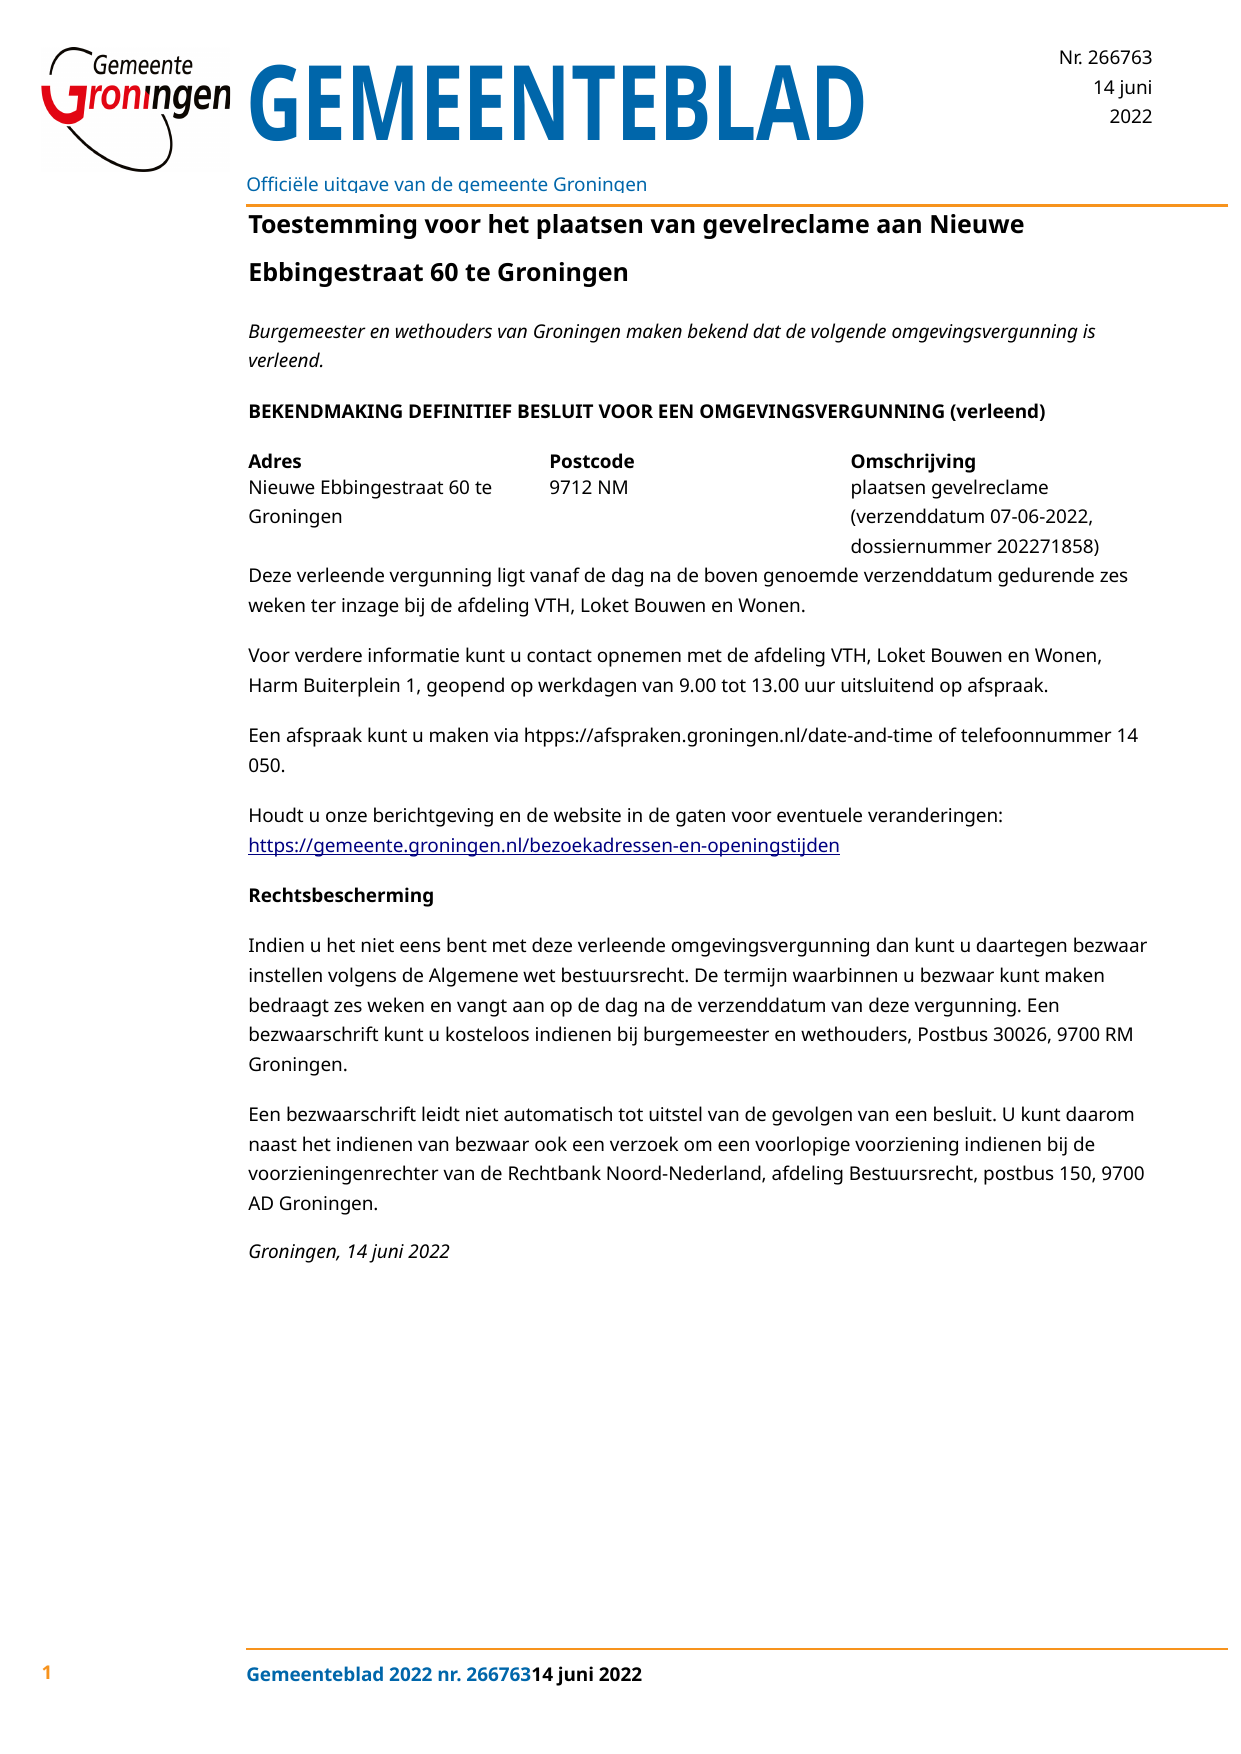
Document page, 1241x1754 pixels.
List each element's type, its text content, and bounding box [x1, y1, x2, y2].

text Groningen, 14 juni 2022 [248, 1238, 1152, 1264]
text Burgemeester en wethouders van Groningen maken bekend dat de volgende omgevingsvergunning is verleend. [248, 318, 1152, 373]
text Indien u het niet eens bent met deze verleende omgevingsvergunning dan kunt u daartegen bezwaar instellen volgens de Algemene wet bestuursrecht. De termijn waarbinnen u bezwaar kunt maken bedraagt zes weken en vangt aan op de dag na de verzenddatum van deze vergunning. Een bezwaarschrift kunt u kosteloos indienen bij burgemeester en wethouders, Postbus 30026, 9700 RM Groningen. [248, 933, 1152, 1077]
text BEKENDMAKING DEFINITIEF BESLUIT VOOR EEN OMGEVINGSVERGUNNING (verleend) [248, 398, 1152, 424]
table_cell Nieuwe Ebbingestraat 60 te Groningen [248, 474, 549, 559]
table_cell plaatsen gevelreclame (verzenddatum 07-06-2022, dossiernummer 202271858) [850, 474, 1152, 559]
text Deze verleende vergunning ligt vanaf de dag na de boven genoemde verzenddatum gedurende zes weken ter inzage bij de afdeling VTH, Loket Bouwen en Wonen. [248, 562, 1152, 618]
table_header Postcode [549, 449, 850, 474]
text Toestemming voor het plaatsen van gevelreclame aan Nieuwe Ebbingestraat 60 te Groningen [248, 207, 1152, 288]
text Houdt u onze berichtgeving en de website in de gaten voor eventuele veranderingen: https://gemeente.groningen.nl/bezoekadressen-en-openingstijden [248, 802, 1152, 858]
text Een bezwaarschrift leidt niet automatisch tot uitstel van de gevolgen van een besluit. U kunt daarom naast het indienen van bezwaar ook een verzoek om een voorlopige voorziening indienen bij de voorzieningenrechter van de Rechtbank Noord-Nederland, afdeling Bestuursrecht, postbus 150, 9700 AD Groningen. [248, 1101, 1152, 1216]
text Een afspraak kunt u maken via htpps://afspraken.groningen.nl/date-and-time of telefoonnummer 14 050. [248, 722, 1152, 778]
table_cell 9712 NM [549, 474, 850, 559]
table_header Omschrijving [850, 449, 1152, 474]
table_header Adres [248, 449, 549, 474]
text Voor verdere informatie kunt u contact opnemen met de afdeling VTH, Loket Bouwen en Wonen, Harm Buiterplein 1, geopend op werkdagen van 9.00 tot 13.00 uur uitsluitend op afspraak. [248, 642, 1152, 698]
picture [41, 47, 231, 172]
text Rechtsbescherming [248, 882, 1152, 908]
